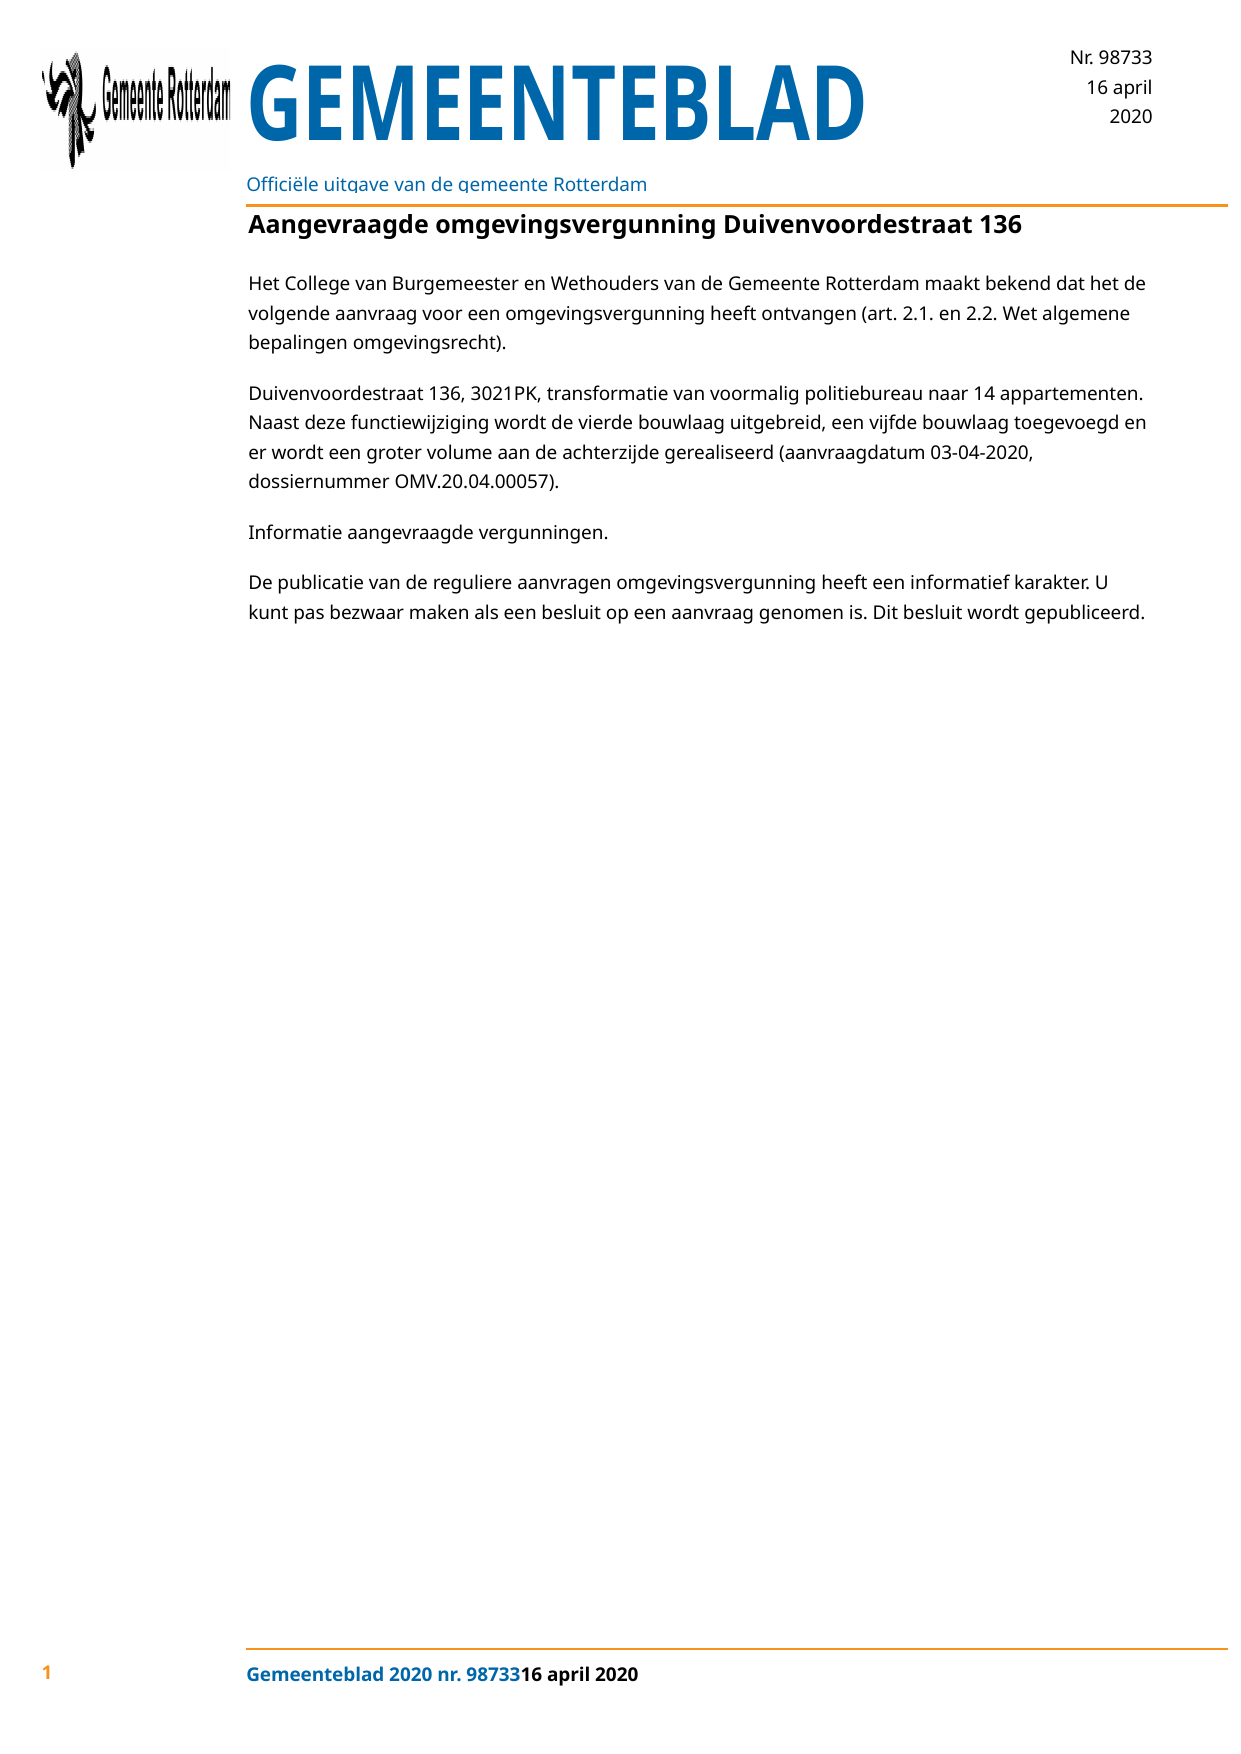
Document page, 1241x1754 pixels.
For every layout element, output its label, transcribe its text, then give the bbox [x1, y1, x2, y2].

text Aangevraagde omgevingsvergunning Duivenvoordestraat 136 [248, 207, 1152, 241]
text Informatie aangevraagde vergunningen. [248, 519, 1152, 545]
text Duivenvoordestraat 136, 3021PK, transformatie van voormalig politiebureau naar 14 appartementen. Naast deze functiewijziging wordt de vierde bouwlaag uitgebreid, een vijfde bouwlaag toegevoegd en er wordt een groter volume aan de achterzijde gerealiseerd (aanvraagdatum 03-04-2020, dossiernummer OMV.20.04.00057). [248, 380, 1152, 494]
text De publicatie van de reguliere aanvragen omgevingsvergunning heeft een informatief karakter. U kunt pas bezwaar maken als een besluit op een aanvraag genomen is. Dit besluit wordt gepubliceerd. [248, 569, 1152, 625]
text Het College van Burgemeester en Wethouders van de Gemeente Rotterdam maakt bekend dat het de volgende aanvraag voor een omgevingsvergunning heeft ontvangen (art. 2.1. en 2.2. Wet algemene bepalingen omgevingsrecht). [248, 270, 1152, 355]
picture [41, 47, 231, 172]
